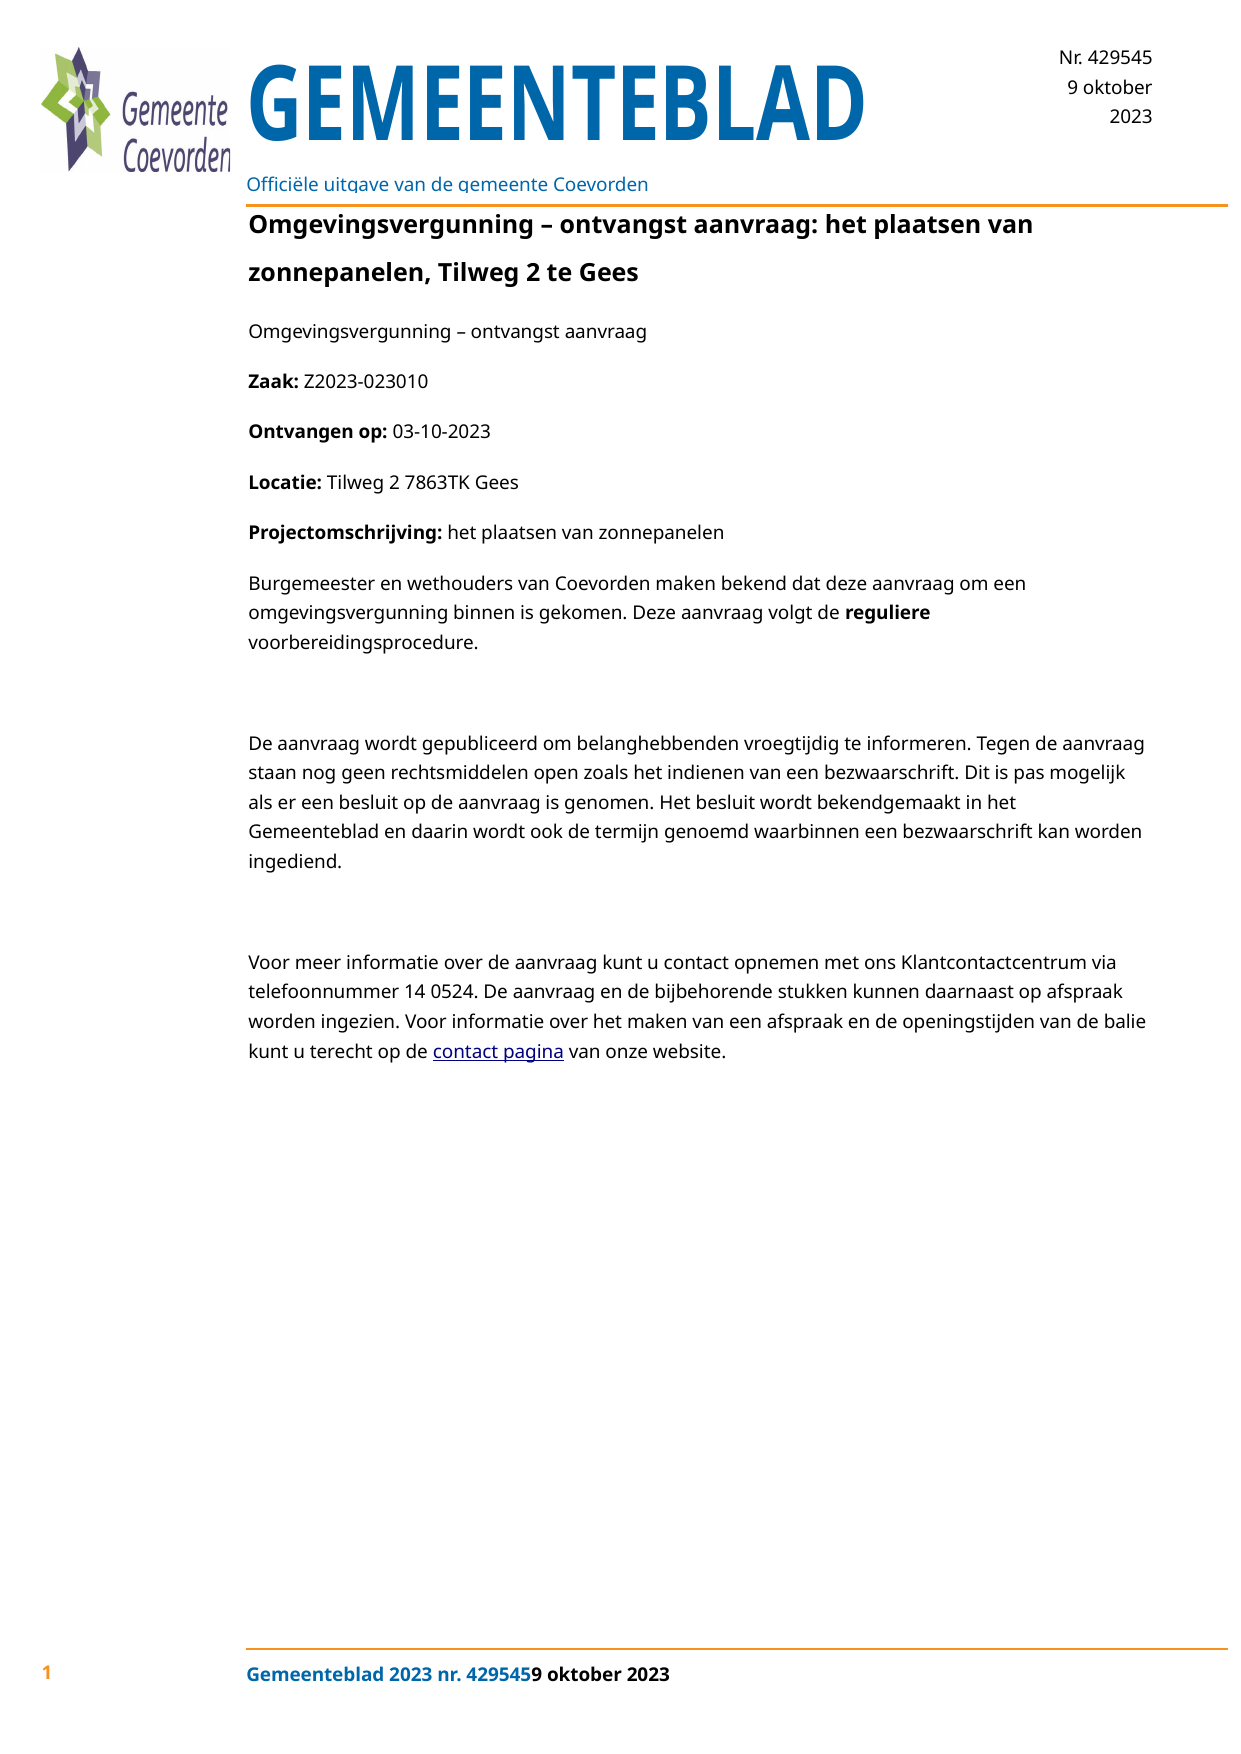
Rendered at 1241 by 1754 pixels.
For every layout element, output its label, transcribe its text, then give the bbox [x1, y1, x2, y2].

text Locatie: Tilweg 2 7863TK Gees [248, 469, 1152, 495]
text Burgemeester en wethouders van Coevorden maken bekend dat deze aanvraag om een omgevingsvergunning binnen is gekomen. Deze aanvraag volgt de reguliere voorbereidingsprocedure. [248, 570, 1152, 655]
text Voor meer informatie over de aanvraag kunt u contact opnemen met ons Klantcontactcentrum via telefoonnummer 14 0524. De aanvraag en de bijbehorende stukken kunnen daarnaast op afspraak worden ingezien. Voor informatie over het maken van een afspraak en de openingstijden van de balie kunt u terecht op de contact pagina van onze website. [248, 949, 1152, 1064]
text Projectomschrijving: het plaatsen van zonnepanelen [248, 519, 1152, 545]
text Zaak: Z2023-023010 [248, 368, 1152, 394]
picture [41, 47, 231, 172]
text De aanvraag wordt gepubliceerd om belanghebbenden vroegtijdig te informeren. Tegen de aanvraag staan nog geen rechtsmiddelen open zoals het indienen van een bezwaarschrift. Dit is pas mogelijk als er een besluit op de aanvraag is genomen. Het besluit wordt bekendgemaakt in het Gemeenteblad en daarin wordt ook de termijn genoemd waarbinnen een bezwaarschrift kan worden ingediend. [248, 730, 1152, 874]
text Ontvangen op: 03-10-2023 [248, 419, 1152, 444]
text Omgevingsvergunning – ontvangst aanvraag: het plaatsen van zonnepanelen, Tilweg 2 te Gees [248, 207, 1152, 288]
text Omgevingsvergunning – ontvangst aanvraag [248, 318, 1152, 344]
